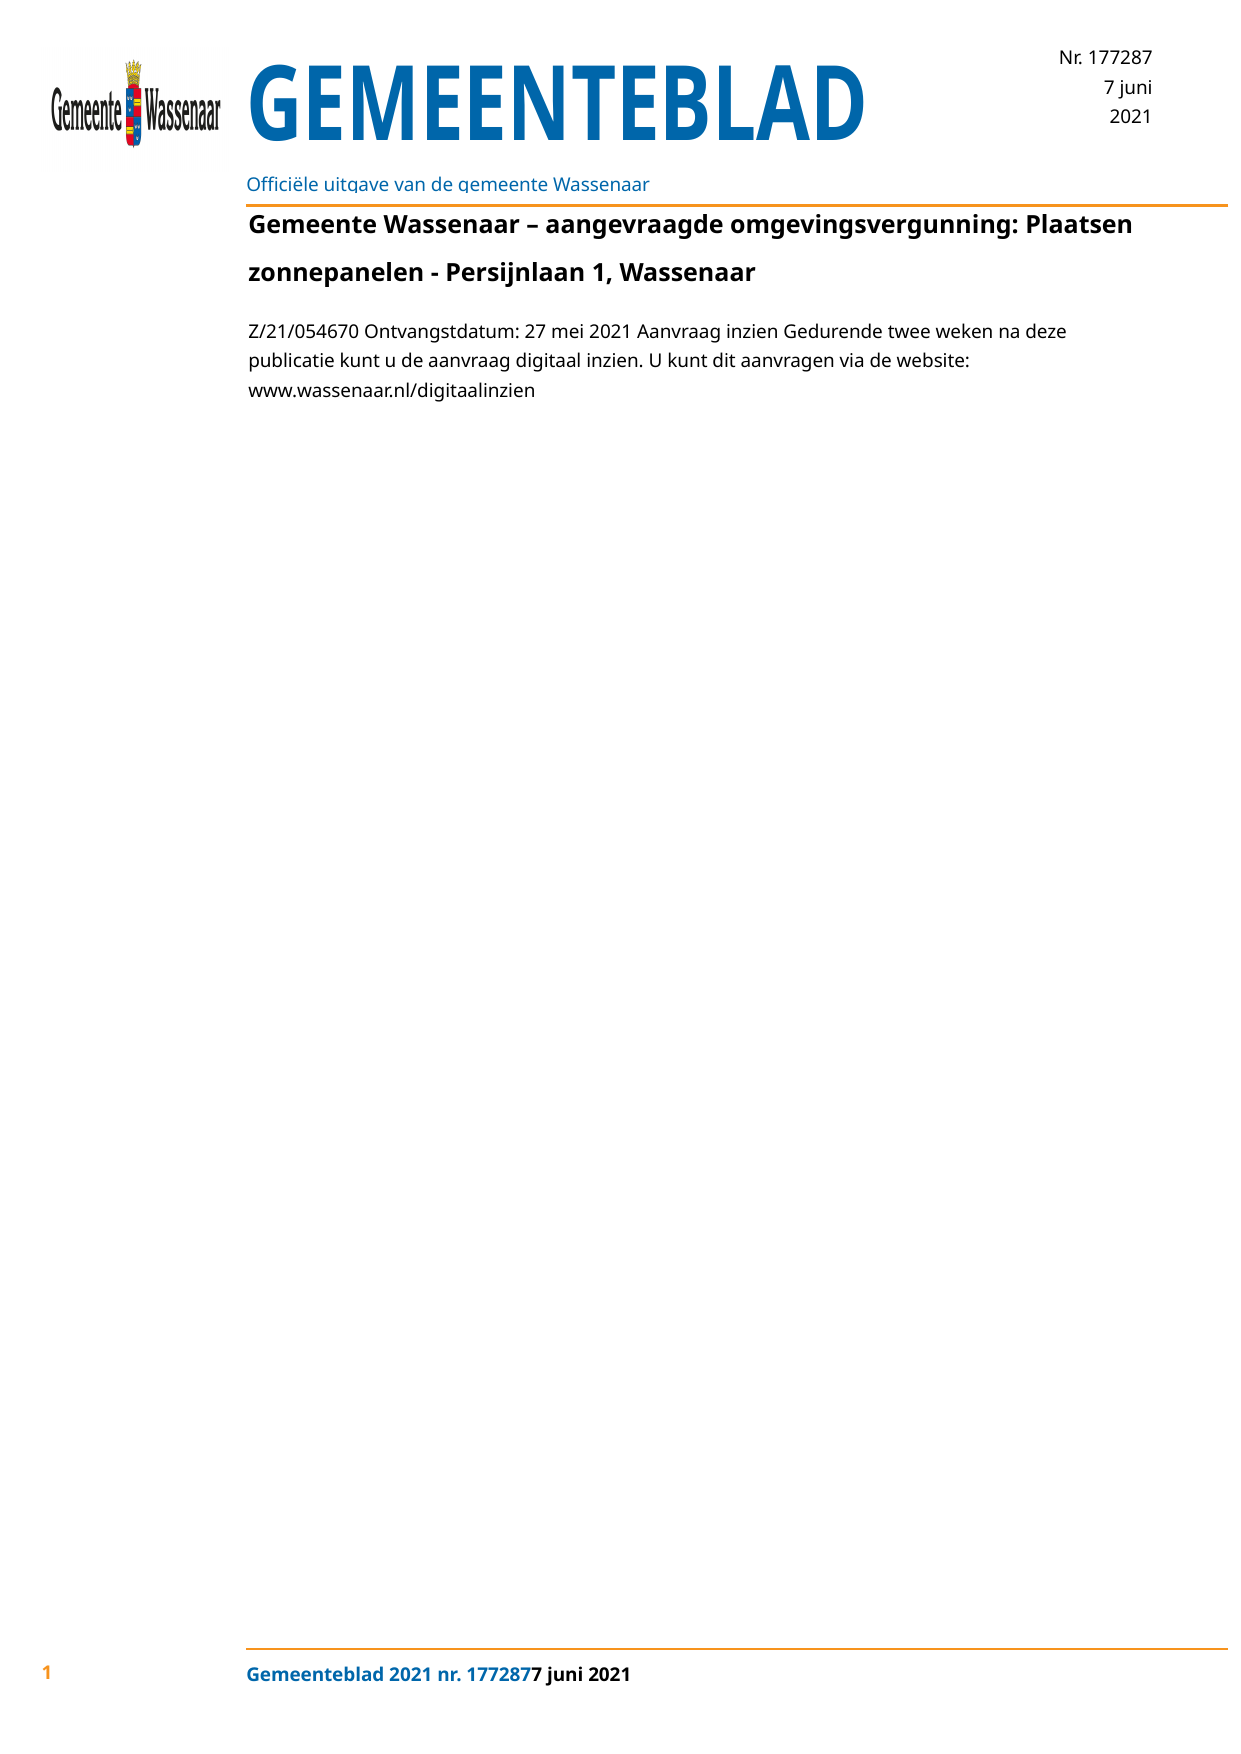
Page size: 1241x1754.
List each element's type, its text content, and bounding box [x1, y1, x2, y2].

text Gemeente Wassenaar – aangevraagde omgevingsvergunning: Plaatsen zonnepanelen - Persijnlaan 1, Wassenaar [248, 207, 1152, 288]
picture [41, 47, 231, 172]
text Z/21/054670 Ontvangstdatum: 27 mei 2021 Aanvraag inzien Gedurende twee weken na deze publicatie kunt u de aanvraag digitaal inzien. U kunt dit aanvragen via de website: www.wassenaar.nl/digitaalinzien [248, 318, 1152, 403]
